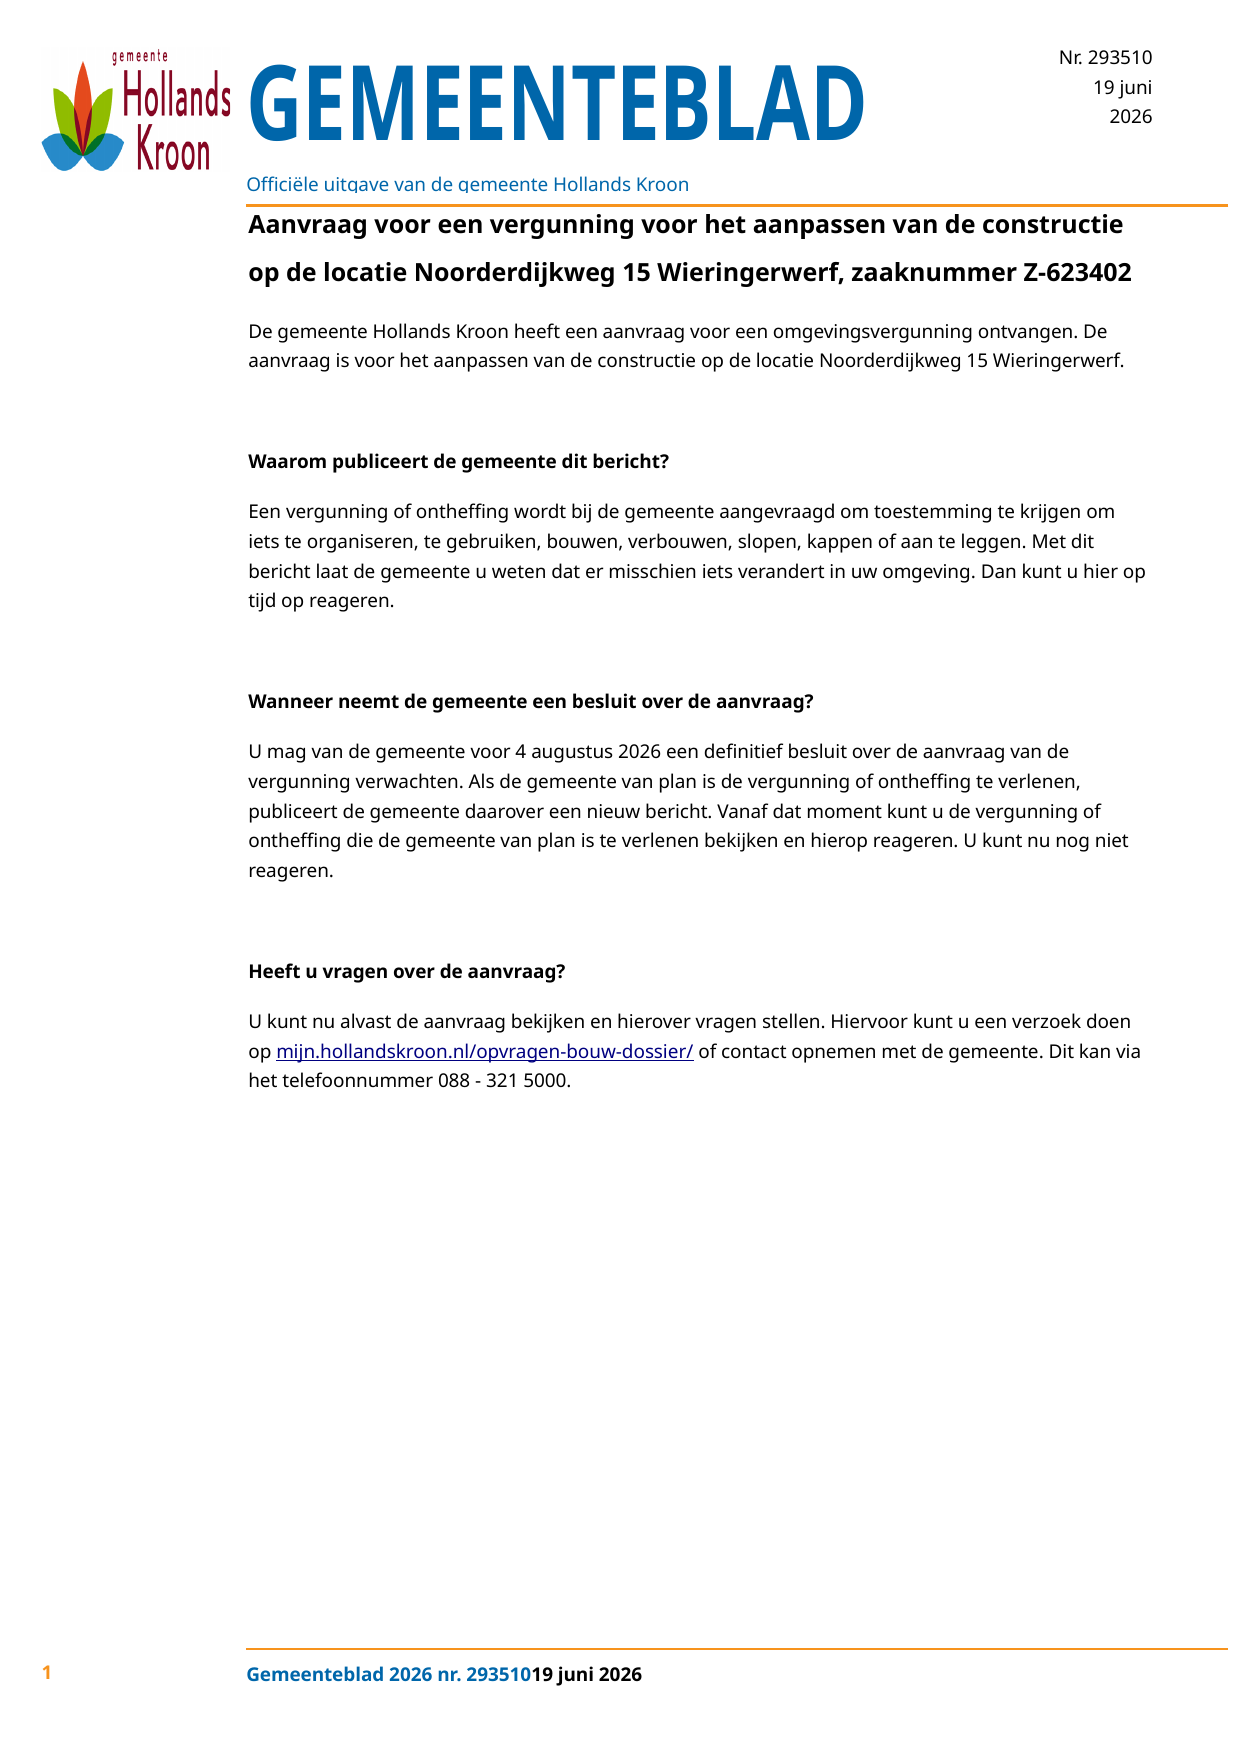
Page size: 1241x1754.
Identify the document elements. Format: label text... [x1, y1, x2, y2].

text Waarom publiceert de gemeente dit bericht? [248, 448, 1152, 474]
text Aanvraag voor een vergunning voor het aanpassen van de constructie op de locatie Noorderdijkweg 15 Wieringerwerf, zaaknummer Z-623402 [248, 207, 1152, 288]
text Een vergunning of ontheffing wordt bij de gemeente aangevraagd om toestemming te krijgen om iets te organiseren, te gebruiken, bouwen, verbouwen, slopen, kappen of aan te leggen. Met dit bericht laat de gemeente u weten dat er misschien iets verandert in uw omgeving. Dan kunt u hier op tijd op reageren. [248, 499, 1152, 613]
text Wanneer neemt de gemeente een besluit over de aanvraag? [248, 688, 1152, 714]
text De gemeente Hollands Kroon heeft een aanvraag voor een omgevingsvergunning ontvangen. De aanvraag is voor het aanpassen van de constructie op de locatie Noorderdijkweg 15 Wieringerwerf. [248, 318, 1152, 373]
text U kunt nu alvast de aanvraag bekijken en hierover vragen stellen. Hiervoor kunt u een verzoek doen op mijn.hollandskroon.nl/opvragen-bouw-dossier/ of contact opnemen met de gemeente. Dit kan via het telefoonnummer 088 - 321 5000. [248, 1008, 1152, 1093]
text U mag van de gemeente voor 4 augustus 2026 een definitief besluit over de aanvraag van de vergunning verwachten. Als de gemeente van plan is de vergunning of ontheffing te verlenen, publiceert de gemeente daarover een nieuw bericht. Vanaf dat moment kunt u de vergunning of ontheffing die de gemeente van plan is te verlenen bekijken en hierop reageren. U kunt nu nog niet reageren. [248, 739, 1152, 883]
text Heeft u vragen over de aanvraag? [248, 958, 1152, 984]
picture [41, 47, 231, 172]
